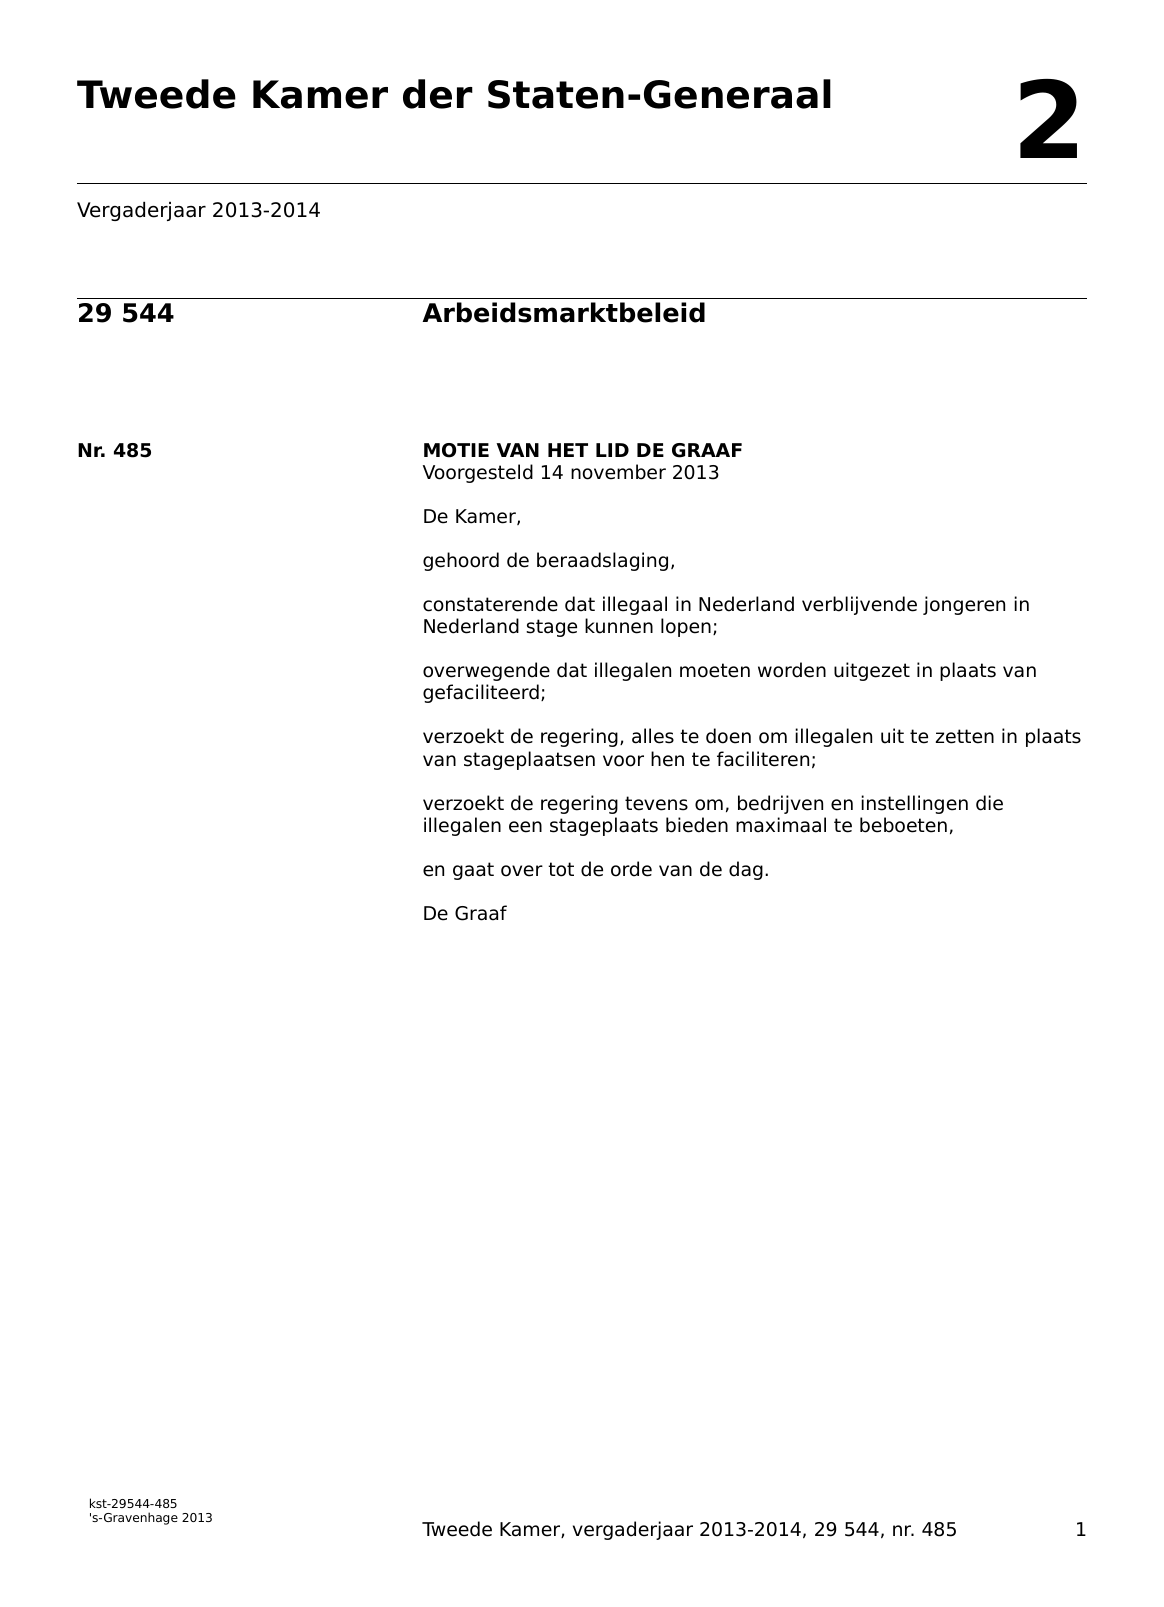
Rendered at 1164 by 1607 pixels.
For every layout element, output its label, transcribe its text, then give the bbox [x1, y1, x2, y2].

table_header 2 [886, 59, 1087, 183]
text verzoekt de regering tevens om, bedrijven en instellingen die illegalen een stageplaats bieden maximaal te beboeten, [422, 793, 1087, 837]
text De Graaf [422, 903, 1087, 925]
text 's-Gravenhage 2013 [88, 1511, 323, 1525]
text en gaat over tot de orde van de dag. [422, 859, 1087, 881]
subtitle Nr. 485 MOTIE VAN HET LID DE GRAAF [77, 440, 1087, 462]
table_cell Vergaderjaar 2013-2014 [77, 184, 1087, 298]
text verzoekt de regering, alles te doen om illegalen uit te zetten in plaats van stageplaatsen voor hen te faciliteren; [422, 726, 1087, 770]
subtitle 29 544 Arbeidsmarktbeleid [77, 299, 1087, 329]
text Voorgesteld 14 november 2013 [422, 462, 1087, 484]
text overwegende dat illegalen moeten worden uitgezet in plaats van gefaciliteerd; [422, 660, 1087, 704]
text De Kamer, [422, 506, 1087, 528]
table_header Tweede Kamer der Staten-Generaal [77, 59, 886, 183]
text constaterende dat illegaal in Nederland verblijvende jongeren in Nederland stage kunnen lopen; [422, 594, 1087, 638]
text gehoord de beraadslaging, [422, 550, 1087, 572]
text kst-29544-485 [88, 1497, 323, 1511]
